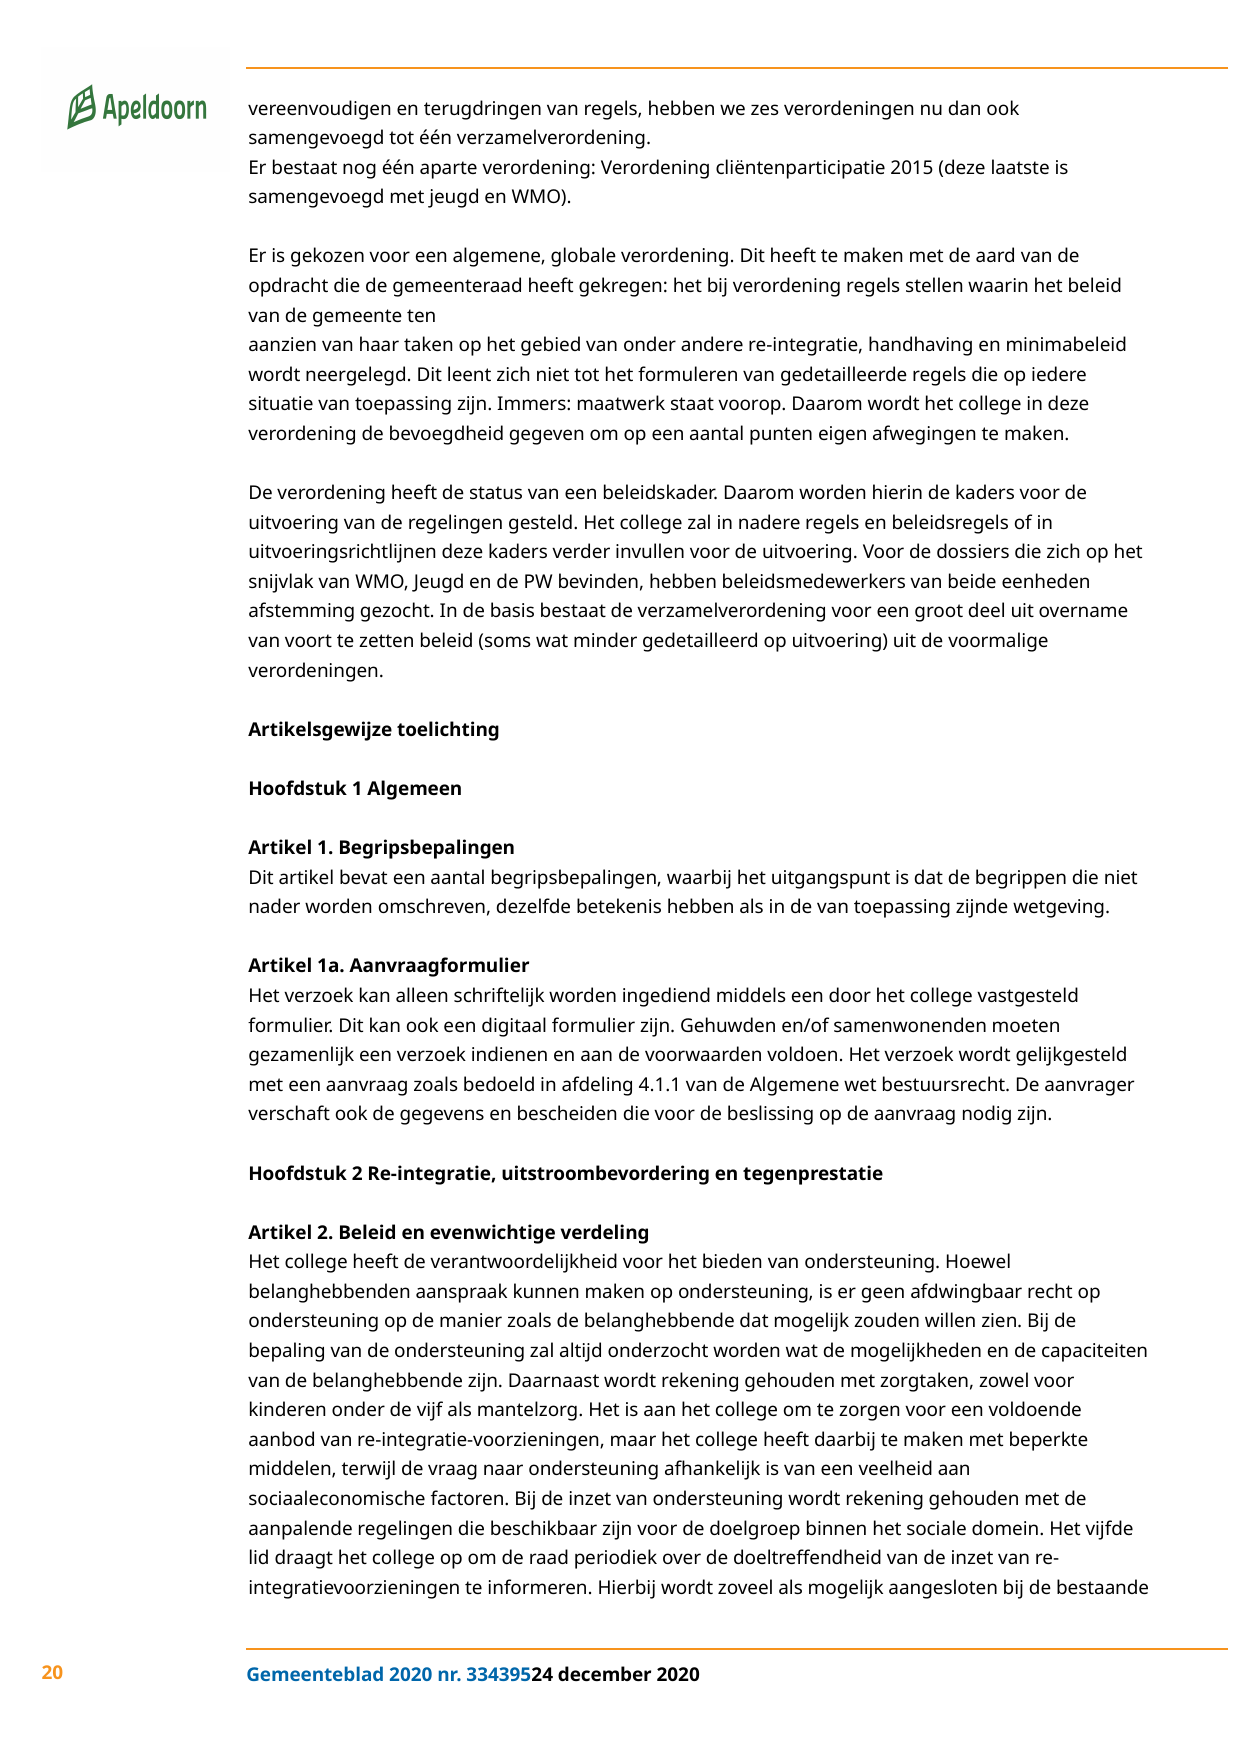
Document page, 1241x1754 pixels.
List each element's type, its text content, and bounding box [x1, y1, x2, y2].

text Hoofdstuk 1 Algemeen [248, 775, 1152, 801]
text Er is gekozen voor een algemene, globale verordening. Dit heeft te maken met de aard van de opdracht die de gemeenteraad heeft gekregen: het bij verordening regels stellen waarin het beleid van de gemeente ten [248, 243, 1152, 328]
text Hoofdstuk 2 Re-integratie, uitstroombevordering en tegenprestatie [248, 1160, 1152, 1186]
text Artikel 2. Beleid en evenwichtige verdeling [248, 1219, 1152, 1245]
text Dit artikel bevat een aantal begripsbepalingen, waarbij het uitgangspunt is dat de begrippen die niet nader worden omschreven, dezelfde betekenis hebben als in de van toepassing zijnde wetgeving. [248, 864, 1152, 919]
text Het college heeft de verantwoordelijkheid voor het bieden van ondersteuning. Hoewel belanghebbenden aanspraak kunnen maken op ondersteuning, is er geen afdwingbaar recht op ondersteuning op de manier zoals de belanghebbende dat mogelijk zouden willen zien. Bij de bepaling van de ondersteuning zal altijd onderzocht worden wat de mogelijkheden en de capaciteiten van de belanghebbende zijn. Daarnaast wordt rekening gehouden met zorgtaken, zowel voor kinderen onder de vijf als mantelzorg. Het is aan het college om te zorgen voor een voldoende aanbod van re-integratie-voorzieningen, maar het college heeft daarbij te maken met beperkte middelen, terwijl de vraag naar ondersteuning afhankelijk is van een veelheid aan sociaaleconomische factoren. Bij de inzet van ondersteuning wordt rekening gehouden met de aanpalende regelingen die beschikbaar zijn voor de doelgroep binnen het sociale domein. Het vijfde lid draagt het college op om de raad periodiek over de doeltreffendheid van de inzet van re-integratievoorzieningen te informeren. Hierbij wordt zoveel als mogelijk aangesloten bij de bestaande [248, 1248, 1152, 1600]
text Artikel 1. Begripsbepalingen [248, 834, 1152, 860]
text Artikelsgewijze toelichting [248, 716, 1152, 742]
text aanzien van haar taken op het gebied van onder andere re-integratie, handhaving en minimabeleid wordt neergelegd. Dit leent zich niet tot het formuleren van gedetailleerde regels die op iedere situatie van toepassing zijn. Immers: maatwerk staat voorop. Daarom wordt het college in deze verordening de bevoegdheid gegeven om op een aantal punten eigen afwegingen te maken. [248, 331, 1152, 446]
text vereenvoudigen en terugdringen van regels, hebben we zes verordeningen nu dan ook samengevoegd tot één verzamelverordening. [248, 95, 1152, 150]
picture [41, 47, 231, 172]
text Er bestaat nog één aparte verordening: Verordening cliëntenparticipatie 2015 (deze laatste is samengevoegd met jeugd en WMO). [248, 154, 1152, 209]
text Het verzoek kan alleen schriftelijk worden ingediend middels een door het college vastgesteld formulier. Dit kan ook een digitaal formulier zijn. Gehuwden en/of samenwonenden moeten gezamenlijk een verzoek indienen en aan de voorwaarden voldoen. Het verzoek wordt gelijkgesteld met een aanvraag zoals bedoeld in afdeling 4.1.1 van de Algemene wet bestuursrecht. De aanvrager verschaft ook de gegevens en bescheiden die voor de beslissing op de aanvraag nodig zijn. [248, 982, 1152, 1126]
text De verordening heeft de status van een beleidskader. Daarom worden hierin de kaders voor de uitvoering van de regelingen gesteld. Het college zal in nadere regels en beleidsregels of in uitvoeringsrichtlijnen deze kaders verder invullen voor de uitvoering. Voor de dossiers die zich op het snijvlak van WMO, Jeugd en de PW bevinden, hebben beleidsmedewerkers van beide eenheden afstemming gezocht. In de basis bestaat de verzamelverordening voor een groot deel uit overname van voort te zetten beleid (soms wat minder gedetailleerd op uitvoering) uit de voormalige verordeningen. [248, 479, 1152, 683]
text Artikel 1a. Aanvraagformulier [248, 953, 1152, 978]
